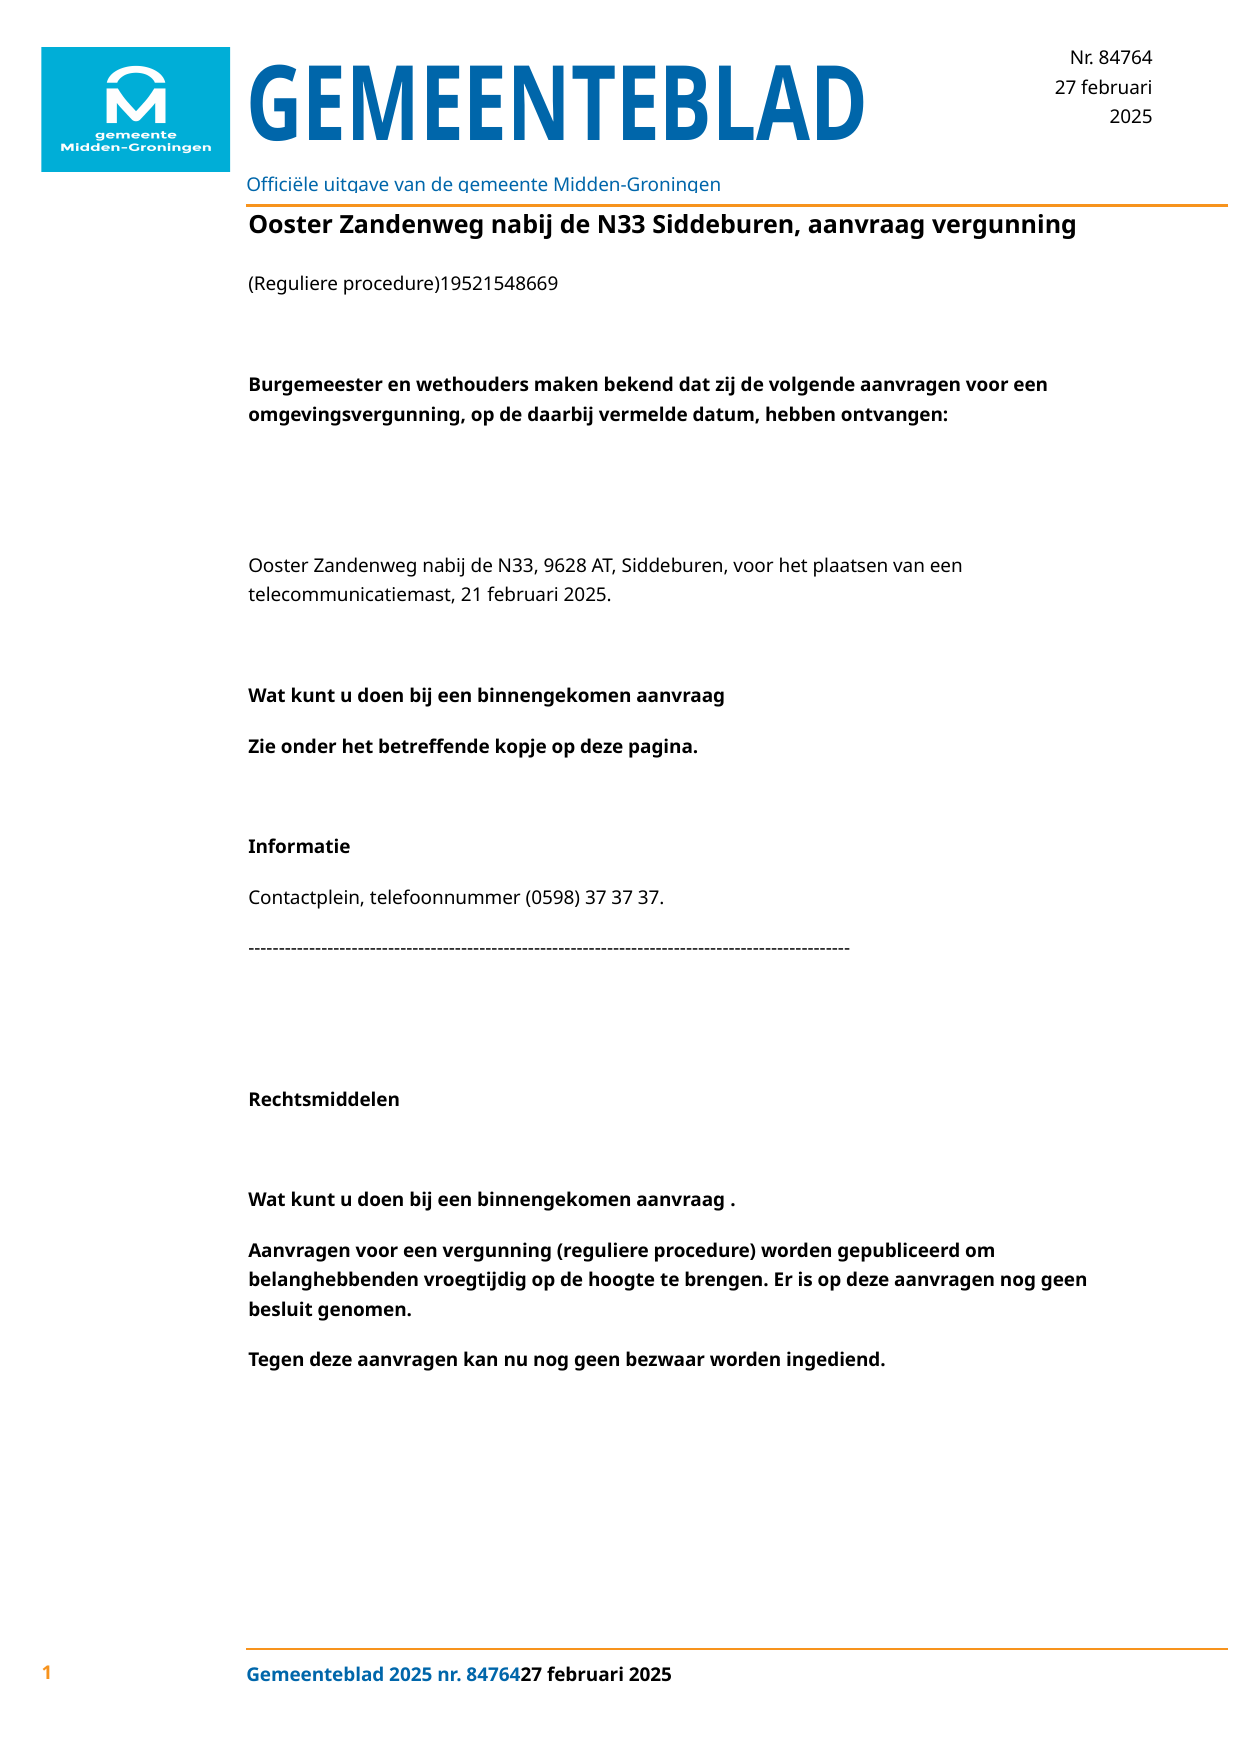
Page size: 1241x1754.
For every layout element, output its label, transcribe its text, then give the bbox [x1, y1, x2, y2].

picture [107, 89, 165, 122]
text Aanvragen voor een vergunning (reguliere procedure) worden gepubliceerd om belanghebbenden vroegtijdig op de hoogte te brengen. Er is op deze aanvragen nog geen besluit genomen. [248, 1237, 1152, 1322]
text Zie onder het betreffende kopje op deze pagina. [248, 733, 1152, 758]
picture [184, 146, 190, 153]
text --------------------------------------------------------------------------------------------------- [248, 934, 1152, 960]
text Burgemeester en wethouders maken bekend dat zij de volgende aanvragen voor een omgevingsvergunning, op de daarbij vermelde datum, hebben ontvangen: [248, 371, 1152, 426]
text Contactplein, telefoonnummer (0598) 37 37 37. [248, 884, 1152, 910]
picture [108, 66, 164, 82]
text Tegen deze aanvragen kan nu nog geen bezwaar worden ingediend. [248, 1347, 1152, 1372]
text Wat kunt u doen bij een binnengekomen aanvraag [248, 682, 1152, 708]
text (Reguliere procedure)19521548669 [248, 270, 1152, 296]
text Rechtsmiddelen [248, 1086, 1152, 1111]
text Wat kunt u doen bij een binnengekomen aanvraag . [248, 1187, 1152, 1212]
text Informatie [248, 834, 1152, 859]
text Ooster Zandenweg nabij de N33 Siddeburen, aanvraag vergunning [248, 207, 1152, 241]
text Ooster Zandenweg nabij de N33, 9628 AT, Siddeburen, voor het plaatsen van een telecommunicatiemast, 21 februari 2025. [248, 552, 1152, 607]
